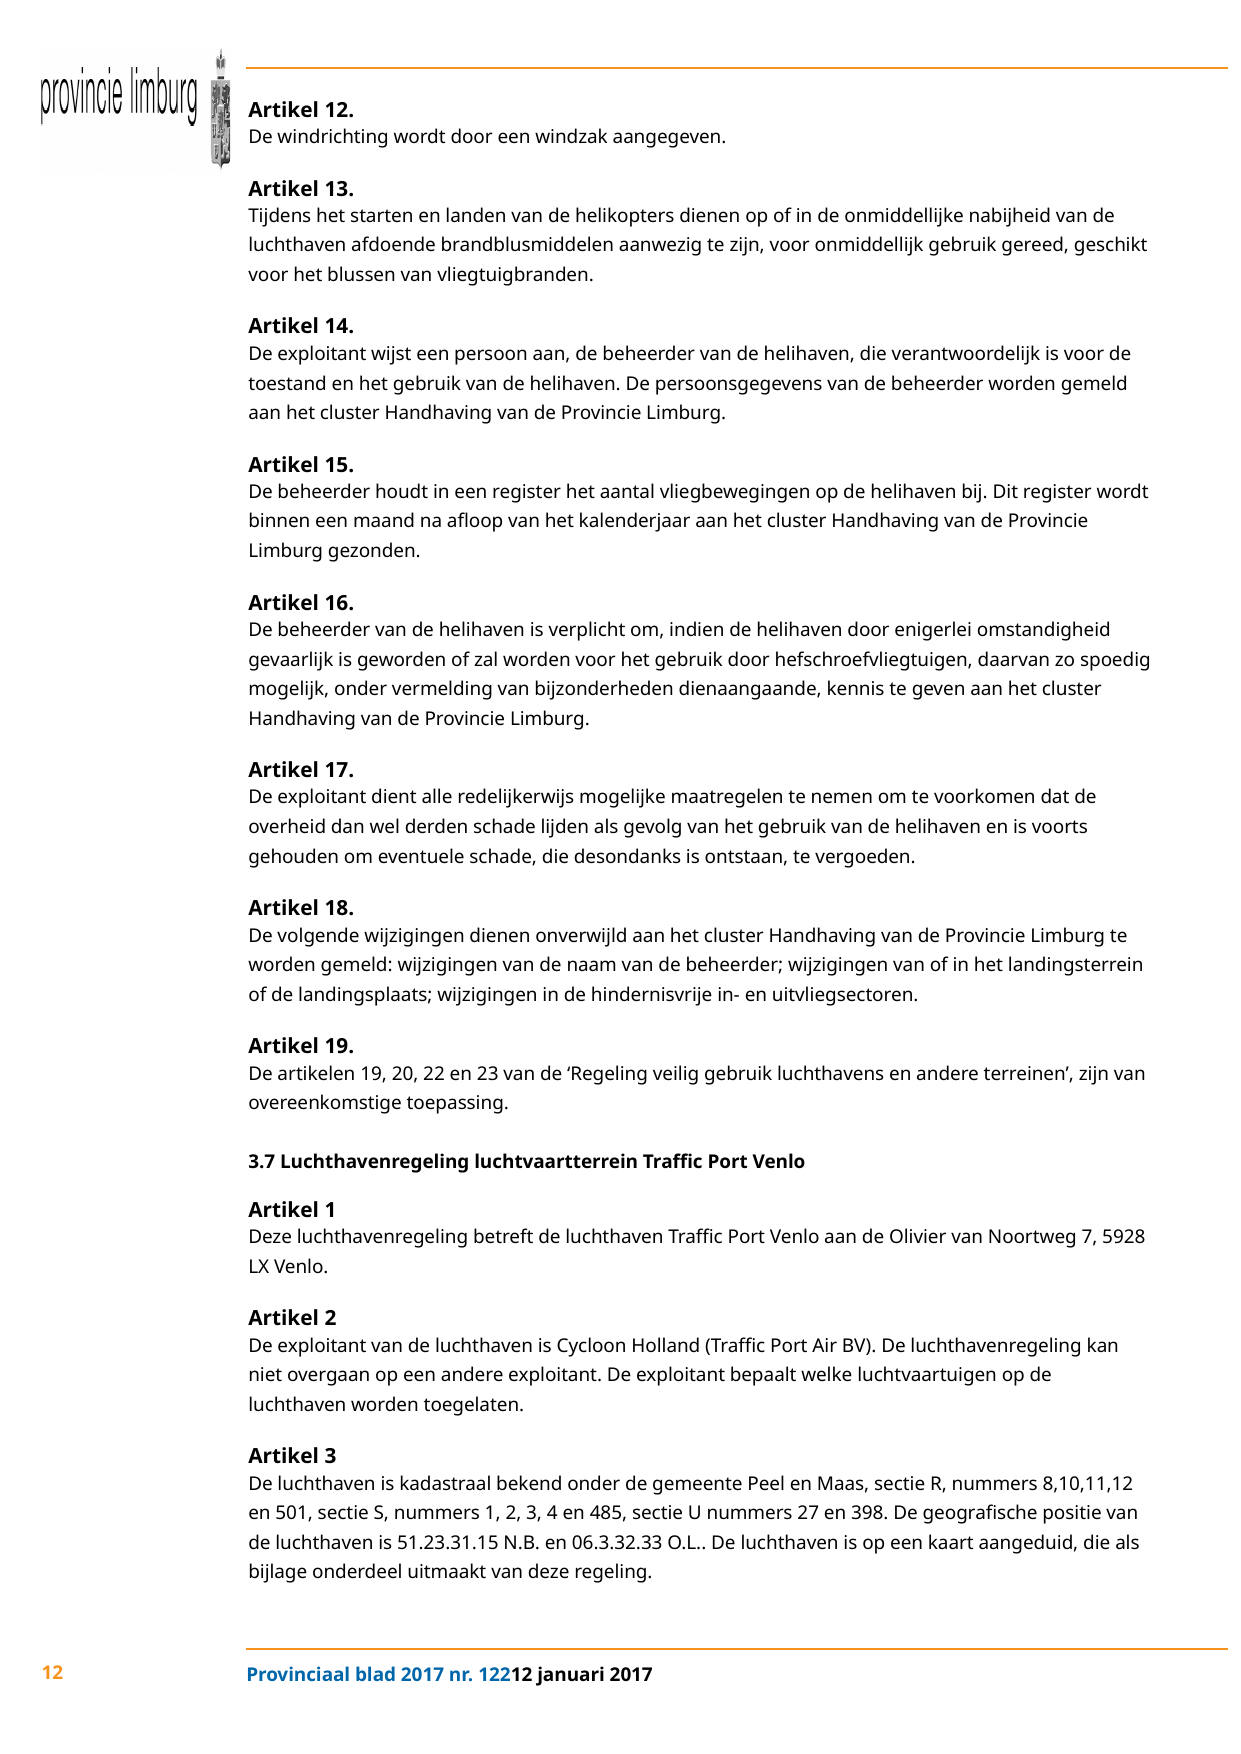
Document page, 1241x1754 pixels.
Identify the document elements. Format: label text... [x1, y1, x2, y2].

text Artikel 1 [248, 1195, 1152, 1223]
text Artikel 19. [248, 1031, 1152, 1060]
text Artikel 15. [248, 450, 1152, 478]
text Artikel 2 [248, 1303, 1152, 1332]
text De windrichting wordt door een windzak aangegeven. [248, 123, 1152, 149]
text Deze luchthavenregeling betreft de luchthaven Traffic Port Venlo aan de Olivier van Noortweg 7, 5928 LX Venlo. [248, 1223, 1152, 1279]
text De beheerder van de helihaven is verplicht om, indien de helihaven door enigerlei omstandigheid gevaarlijk is geworden of zal worden voor het gebruik door hefschroefvliegtuigen, daarvan zo spoedig mogelijk, onder vermelding van bijzonderheden dienaangaande, kennis te geven aan het cluster Handhaving van de Provincie Limburg. [248, 616, 1152, 731]
text Tijdens het starten en landen van de helikopters dienen op of in de onmiddellijke nabijheid van de luchthaven afdoende brandblusmiddelen aanwezig te zijn, voor onmiddellijk gebruik gereed, geschikt voor het blussen van vliegtuigbranden. [248, 202, 1152, 287]
text Artikel 14. [248, 312, 1152, 340]
text Artikel 16. [248, 588, 1152, 616]
text Artikel 17. [248, 755, 1152, 784]
text Artikel 12. [248, 95, 1152, 123]
text De artikelen 19, 20, 22 en 23 van de ‘Regeling veilig gebruik luchthavens en andere terreinen’, zijn van overeenkomstige toepassing. [248, 1060, 1152, 1115]
picture [41, 47, 231, 172]
text De luchthaven is kadastraal bekend onder de gemeente Peel en Maas, sectie R, nummers 8,10,11,12 en 501, sectie S, nummers 1, 2, 3, 4 en 485, sectie U nummers 27 en 398. De geografische positie van de luchthaven is 51.23.31.15 N.B. en 06.3.32.33 O.L.. De luchthaven is op een kaart aangeduid, die als bijlage onderdeel uitmaakt van deze regeling. [248, 1470, 1152, 1584]
text Artikel 18. [248, 893, 1152, 922]
text 3.7 Luchthavenregeling luchtvaartterrein Traffic Port Venlo [248, 1148, 1152, 1174]
text De exploitant wijst een persoon aan, de beheerder van de helihaven, die verantwoordelijk is voor de toestand en het gebruik van de helihaven. De persoonsgegevens van de beheerder worden gemeld aan het cluster Handhaving van de Provincie Limburg. [248, 340, 1152, 425]
text Artikel 3 [248, 1442, 1152, 1470]
text De beheerder houdt in een register het aantal vliegbewegingen op de helihaven bij. Dit register wordt binnen een maand na afloop van het kalenderjaar aan het cluster Handhaving van de Provincie Limburg gezonden. [248, 478, 1152, 563]
text De volgende wijzigingen dienen onverwijld aan het cluster Handhaving van de Provincie Limburg te worden gemeld: wijzigingen van de naam van de beheerder; wijzigingen van of in het landingsterrein of de landingsplaats; wijzigingen in de hindernisvrije in- en uitvliegsectoren. [248, 922, 1152, 1007]
text De exploitant dient alle redelijkerwijs mogelijke maatregelen te nemen om te voorkomen dat de overheid dan wel derden schade lijden als gevolg van het gebruik van de helihaven en is voorts gehouden om eventuele schade, die desondanks is ontstaan, te vergoeden. [248, 784, 1152, 869]
text Artikel 13. [248, 174, 1152, 202]
text De exploitant van de luchthaven is Cycloon Holland (Traffic Port Air BV). De luchthavenregeling kan niet overgaan op een andere exploitant. De exploitant bepaalt welke luchtvaartuigen op de luchthaven worden toegelaten. [248, 1332, 1152, 1417]
